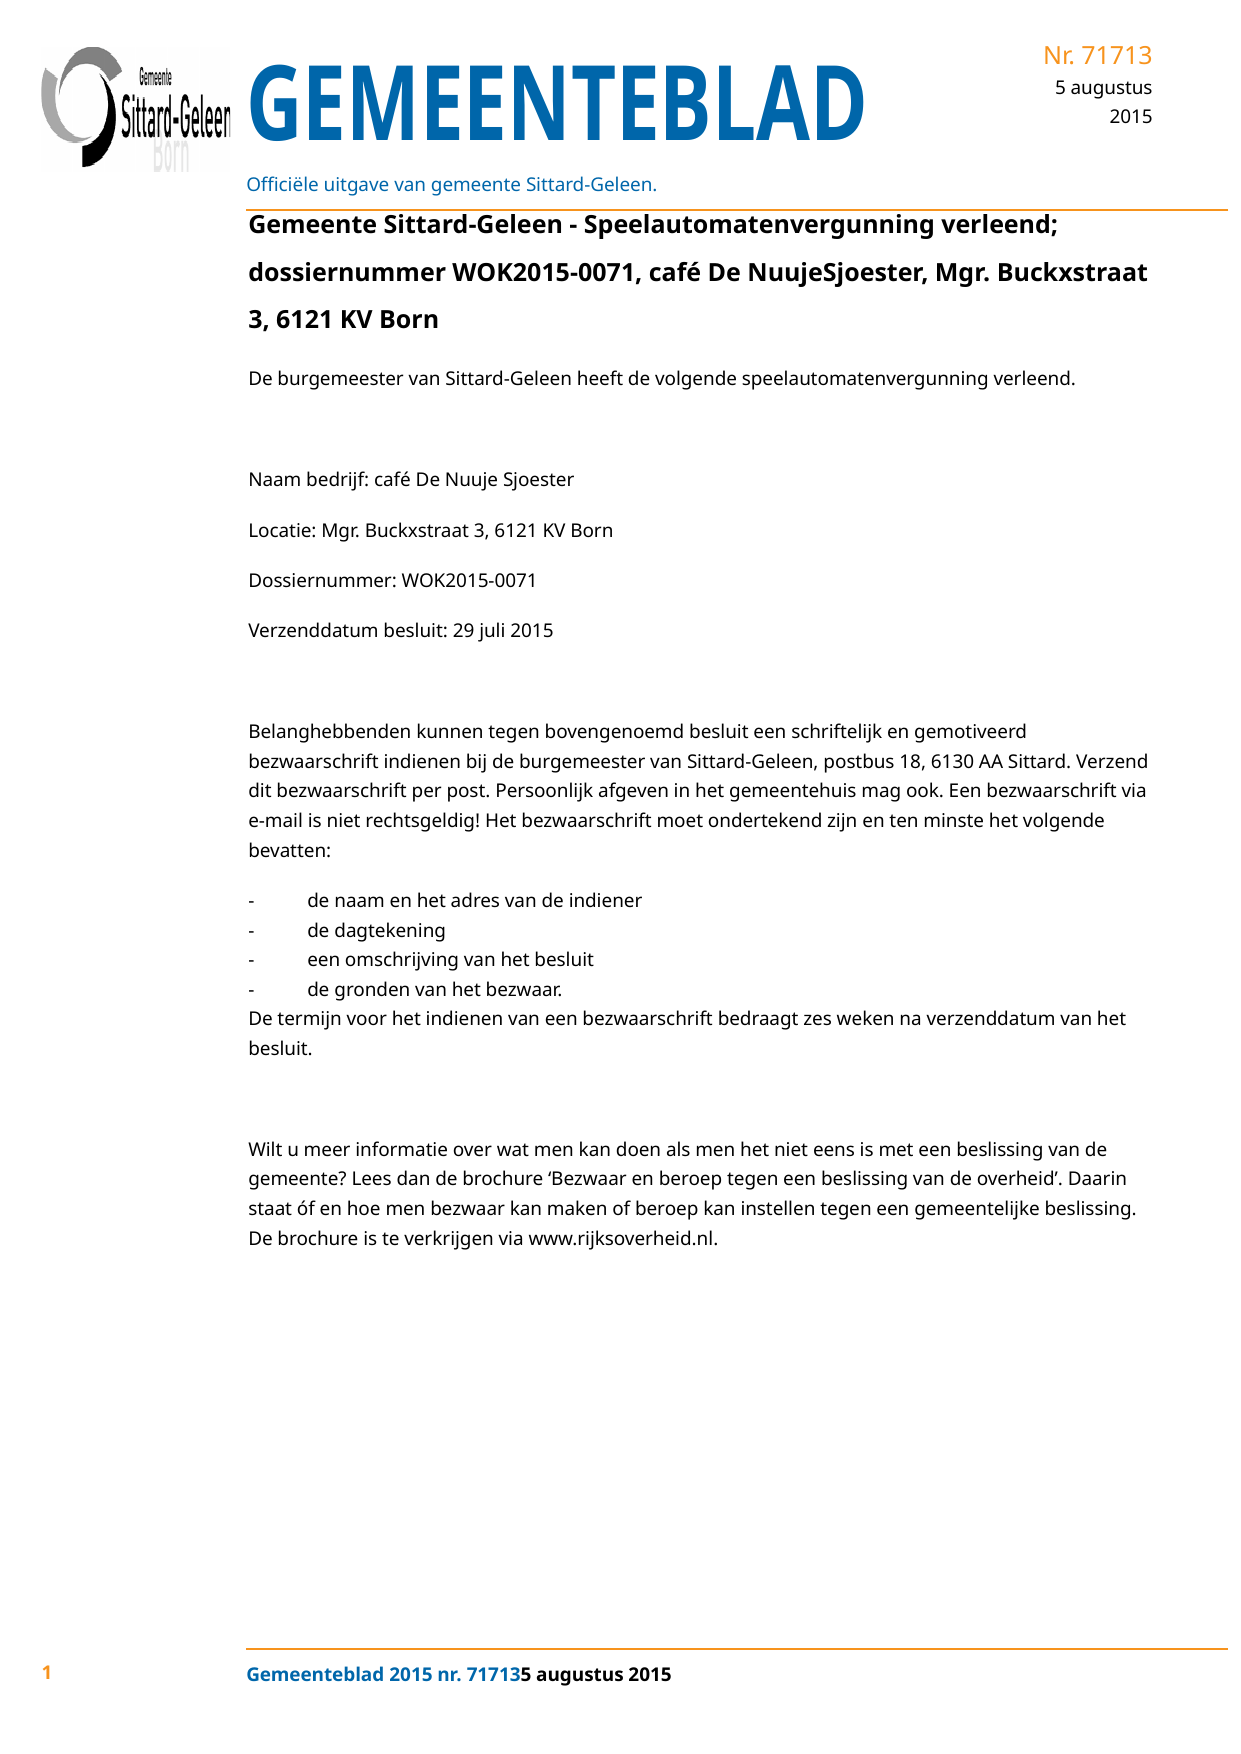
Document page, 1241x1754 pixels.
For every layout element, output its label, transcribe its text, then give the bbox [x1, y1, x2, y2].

text Wilt u meer informatie over wat men kan doen als men het niet eens is met een beslissing van de gemeente? Lees dan de brochure ‘Bezwaar en beroep tegen een beslissing van de overheid’. Daarin staat óf en hoe men bezwaar kan maken of beroep kan instellen tegen een gemeentelijke beslissing. De brochure is te verkrijgen via www.rijksoverheid.nl. [248, 1136, 1152, 1250]
picture [41, 47, 231, 172]
text Belanghebbenden kunnen tegen bovengenoemd besluit een schriftelijk en gemotiveerd bezwaarschrift indienen bij de burgemeester van Sittard-Geleen, postbus 18, 6130 AA Sittard. Verzend dit bezwaarschrift per post. Persoonlijk afgeven in het gemeentehuis mag ook. Een bezwaarschrift via e-mail is niet rechtsgeldig! Het bezwaarschrift moet ondertekend zijn en ten minste het volgende bevatten: [248, 718, 1152, 862]
text De burgemeester van Sittard-Geleen heeft de volgende speelautomatenvergunning verleend. [248, 366, 1152, 391]
list de gronden van het bezwaar. [248, 976, 1152, 1002]
list de naam en het adres van de indiener [248, 887, 1152, 913]
list de dagtekening [248, 917, 1152, 942]
text Dossiernummer: WOK2015-0071 [248, 567, 1152, 593]
list een omschrijving van het besluit [248, 946, 1152, 972]
text Locatie: Mgr. Buckxstraat 3, 6121 KV Born [248, 517, 1152, 542]
text Naam bedrijf: café De Nuuje Sjoester [248, 466, 1152, 492]
text Gemeente Sittard-Geleen - Speelautomatenvergunning verleend; dossiernummer WOK2015-0071, café De NuujeSjoester, Mgr. Buckxstraat 3, 6121 KV Born [248, 211, 1152, 336]
text De termijn voor het indienen van een bezwaarschrift bedraagt zes weken na verzenddatum van het besluit. [248, 1006, 1152, 1061]
text Verzenddatum besluit: 29 juli 2015 [248, 618, 1152, 643]
